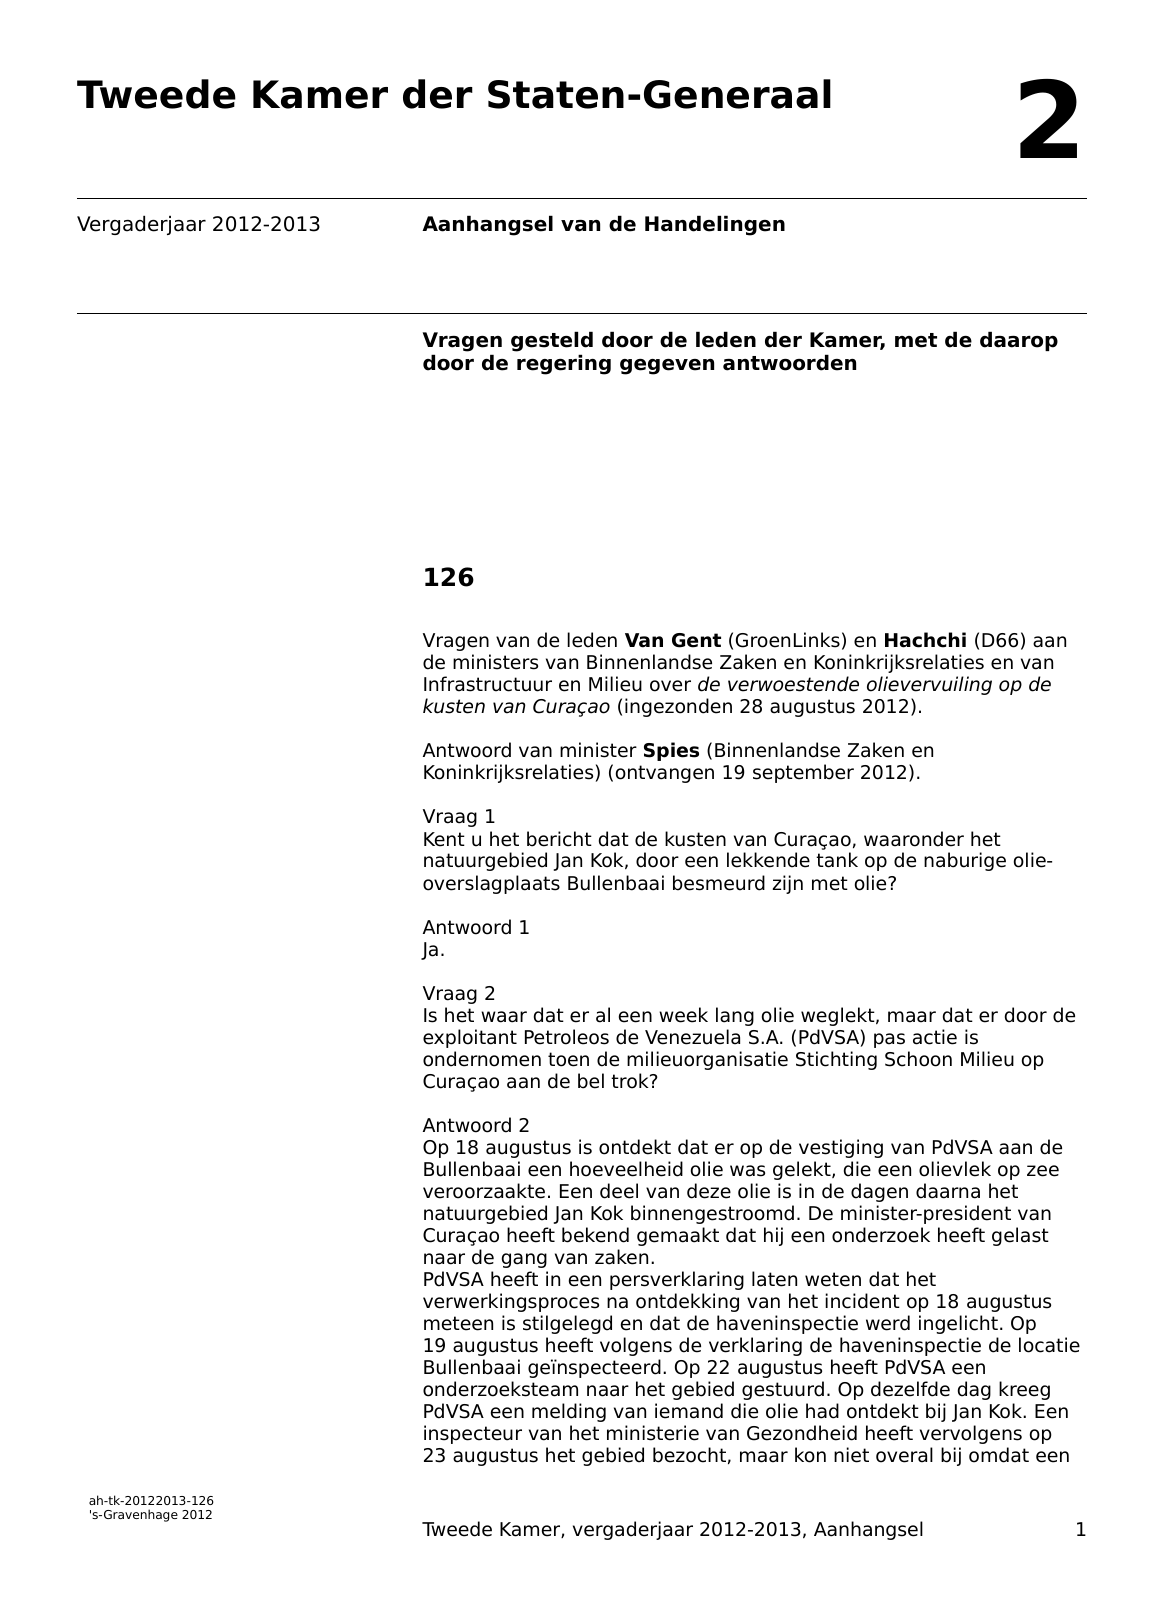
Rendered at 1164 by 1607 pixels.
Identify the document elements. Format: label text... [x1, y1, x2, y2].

text 's-Gravenhage 2012 [88, 1508, 323, 1522]
table_header Tweede Kamer der Staten-Generaal [77, 59, 886, 198]
text Kent u het bericht dat de kusten van Curaçao, waaronder het natuurgebied Jan Kok, door een lekkende tank op de naburige olie-overslagplaats Bullenbaai besmeurd zijn met olie? [422, 828, 1087, 894]
table_cell Vergaderjaar 2012-2013 [77, 199, 422, 313]
text 126 [422, 563, 1087, 592]
text ah-tk-20122013-126 [88, 1494, 323, 1508]
table_cell Vragen gesteld door de leden der Kamer, met de daarop door de regering gegeven antwoorden [422, 314, 1087, 375]
text Antwoord 2 [422, 1115, 1087, 1137]
text Ja. [422, 938, 1087, 961]
text Vragen van de leden Van Gent (GroenLinks) en Hachchi (D66) aan de ministers van Binnenlandse Zaken en Koninkrijksrelaties en van Infrastructuur en Milieu over de verwoestende olievervuiling op de kusten van Curaçao (ingezonden 28 augustus 2012). [422, 630, 1087, 718]
text Vraag 1 [422, 806, 1087, 828]
text PdVSA heeft in een persverklaring laten weten dat het verwerkingsproces na ontdekking van het incident op 18 augustus meteen is stilgelegd en dat de haveninspectie werd ingelicht. Op 19 augustus heeft volgens de verklaring de haveninspectie de locatie Bullenbaai geïnspecteerd. Op 22 augustus heeft PdVSA een onderzoeksteam naar het gebied gestuurd. Op dezelfde dag kreeg PdVSA een melding van iemand die olie had ontdekt bij Jan Kok. Een inspecteur van het ministerie van Gezondheid heeft vervolgens op 23 augustus het gebied bezocht, maar kon niet overal bij omdat een [422, 1269, 1087, 1466]
text Antwoord 1 [422, 917, 1087, 938]
text Vraag 2 [422, 983, 1087, 1005]
text Is het waar dat er al een week lang olie weglekt, maar dat er door de exploitant Petroleos de Venezuela S.A. (PdVSA) pas actie is ondernomen toen de milieuorganisatie Stichting Schoon Milieu op Curaçao aan de bel trok? [422, 1005, 1087, 1093]
table_cell Aanhangsel van de Handelingen [422, 199, 1087, 313]
table_header 2 [886, 59, 1087, 198]
table_cell [77, 314, 422, 375]
text Antwoord van minister Spies (Binnenlandse Zaken en Koninkrijksrelaties) (ontvangen 19 september 2012). [422, 740, 1087, 784]
text Op 18 augustus is ontdekt dat er op de vestiging van PdVSA aan de Bullenbaai een hoeveelheid olie was gelekt, die een olievlek op zee veroorzaakte. Een deel van deze olie is in de dagen daarna het natuurgebied Jan Kok binnengestroomd. De minister-president van Curaçao heeft bekend gemaakt dat hij een onderzoek heeft gelast naar de gang van zaken. [422, 1137, 1087, 1269]
